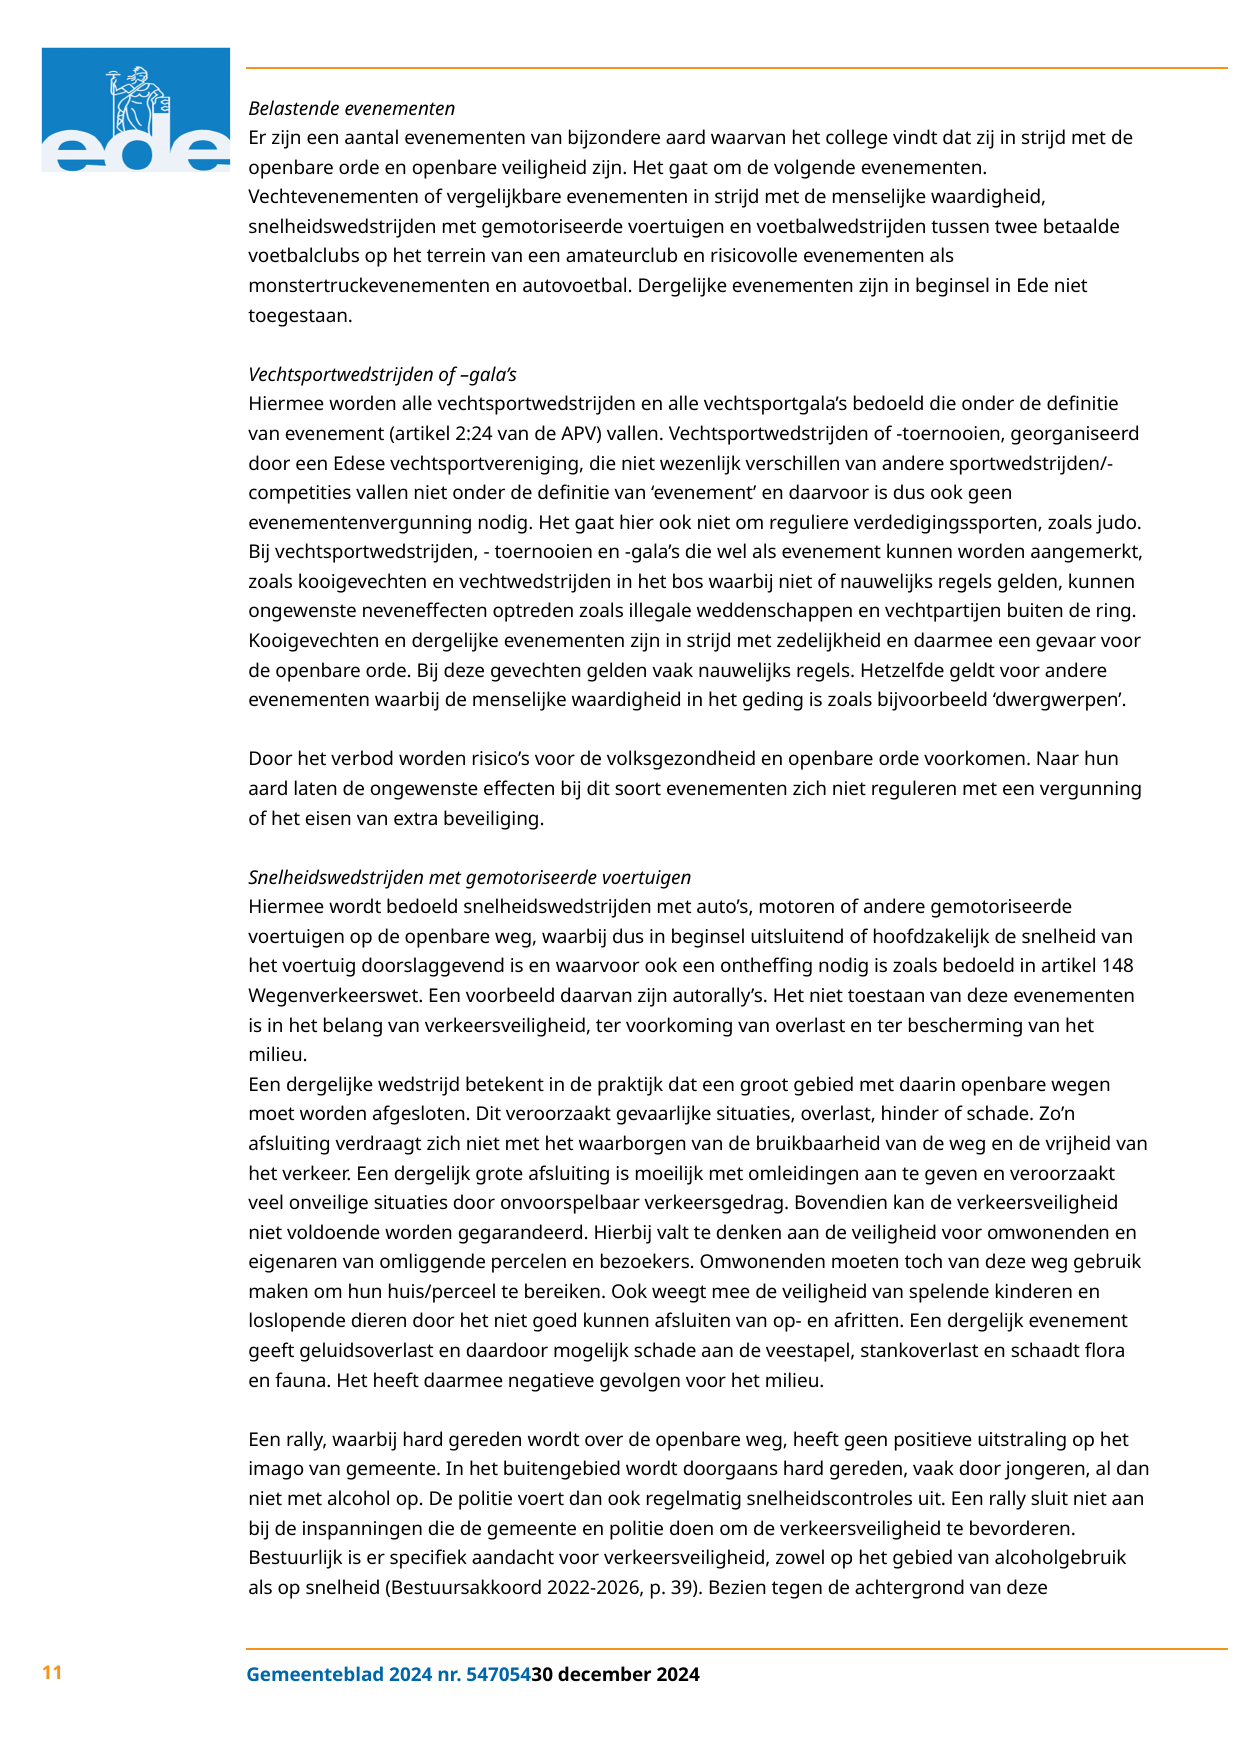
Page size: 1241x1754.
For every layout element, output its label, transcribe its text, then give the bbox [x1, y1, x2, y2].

text Er zijn een aantal evenementen van bijzondere aard waarvan het college vindt dat zij in strijd met de openbare orde en openbare veiligheid zijn. Het gaat om de volgende evenementen. Vechtevenementen of vergelijkbare evenementen in strijd met de menselijke waardigheid, snelheidswedstrijden met gemotoriseerde voertuigen en voetbalwedstrijden tussen twee betaalde voetbalclubs op het terrein van een amateurclub en risicovolle evenementen als monstertruckevenementen en autovoetbal. Dergelijke evenementen zijn in beginsel in Ede niet toegestaan. [248, 124, 1152, 328]
text Belastende evenementen [248, 95, 1152, 121]
text Snelheidswedstrijden met gemotoriseerde voertuigen [248, 864, 1152, 890]
text Een rally, waarbij hard gereden wordt over de openbare weg, heeft geen positieve uitstraling op het imago van gemeente. In het buitengebied wordt doorgaans hard gereden, vaak door jongeren, al dan niet met alcohol op. De politie voert dan ook regelmatig snelheidscontroles uit. Een rally sluit niet aan bij de inspanningen die de gemeente en politie doen om de verkeersveiligheid te bevorderen. Bestuurlijk is er specifiek aandacht voor verkeersveiligheid, zowel op het gebied van alcoholgebruik als op snelheid (Bestuursakkoord 2022-2026, p. 39). Bezien tegen de achtergrond van deze [248, 1426, 1152, 1600]
text Hiermee worden alle vechtsportwedstrijden en alle vechtsportgala’s bedoeld die onder de definitie van evenement (artikel 2:24 van de APV) vallen. Vechtsportwedstrijden of -toernooien, georganiseerd door een Edese vechtsportvereniging, die niet wezenlijk verschillen van andere sportwedstrijden/-competities vallen niet onder de definitie van ‘evenement’ en daarvoor is dus ook geen evenementenvergunning nodig. Het gaat hier ook niet om reguliere verdedigingssporten, zoals judo. [248, 391, 1152, 535]
text Hiermee wordt bedoeld snelheidswedstrijden met auto’s, motoren of andere gemotoriseerde voertuigen op de openbare weg, waarbij dus in beginsel uitsluitend of hoofdzakelijk de snelheid van het voertuig doorslaggevend is en waarvoor ook een ontheffing nodig is zoals bedoeld in artikel 148 Wegenverkeerswet. Een voorbeeld daarvan zijn autorally’s. Het niet toestaan van deze evenementen is in het belang van verkeersveiligheid, ter voorkoming van overlast en ter bescherming van het milieu. [248, 893, 1152, 1067]
text Een dergelijke wedstrijd betekent in de praktijk dat een groot gebied met daarin openbare wegen moet worden afgesloten. Dit veroorzaakt gevaarlijke situaties, overlast, hinder of schade. Zo’n afsluiting verdraagt zich niet met het waarborgen van de bruikbaarheid van de weg en de vrijheid van het verkeer. Een dergelijk grote afsluiting is moeilijk met omleidingen aan te geven en veroorzaakt veel onveilige situaties door onvoorspelbaar verkeersgedrag. Bovendien kan de verkeersveiligheid niet voldoende worden gegarandeerd. Hierbij valt te denken aan de veiligheid voor omwonenden en eigenaren van omliggende percelen en bezoekers. Omwonenden moeten toch van deze weg gebruik maken om hun huis/perceel te bereiken. Ook weegt mee de veiligheid van spelende kinderen en loslopende dieren door het niet goed kunnen afsluiten van op- en afritten. Een dergelijk evenement geeft geluidsoverlast en daardoor mogelijk schade aan de veestapel, stankoverlast en schaadt flora en fauna. Het heeft daarmee negatieve gevolgen voor het milieu. [248, 1071, 1152, 1393]
text Vechtsportwedstrijden of –gala’s [248, 361, 1152, 387]
text Bij vechtsportwedstrijden, - toernooien en -gala’s die wel als evenement kunnen worden aangemerkt, zoals kooigevechten en vechtwedstrijden in het bos waarbij niet of nauwelijks regels gelden, kunnen ongewenste neveneffecten optreden zoals illegale weddenschappen en vechtpartijen buiten de ring. Kooigevechten en dergelijke evenementen zijn in strijd met zedelijkheid en daarmee een gevaar voor de openbare orde. Bij deze gevechten gelden vaak nauwelijks regels. Hetzelfde geldt voor andere evenementen waarbij de menselijke waardigheid in het geding is zoals bijvoorbeeld ‘dwergwerpen’. [248, 538, 1152, 712]
picture [41, 47, 231, 172]
text Door het verbod worden risico’s voor de volksgezondheid en openbare orde voorkomen. Naar hun aard laten de ongewenste effecten bij dit soort evenementen zich niet reguleren met een vergunning of het eisen van extra beveiliging. [248, 746, 1152, 831]
